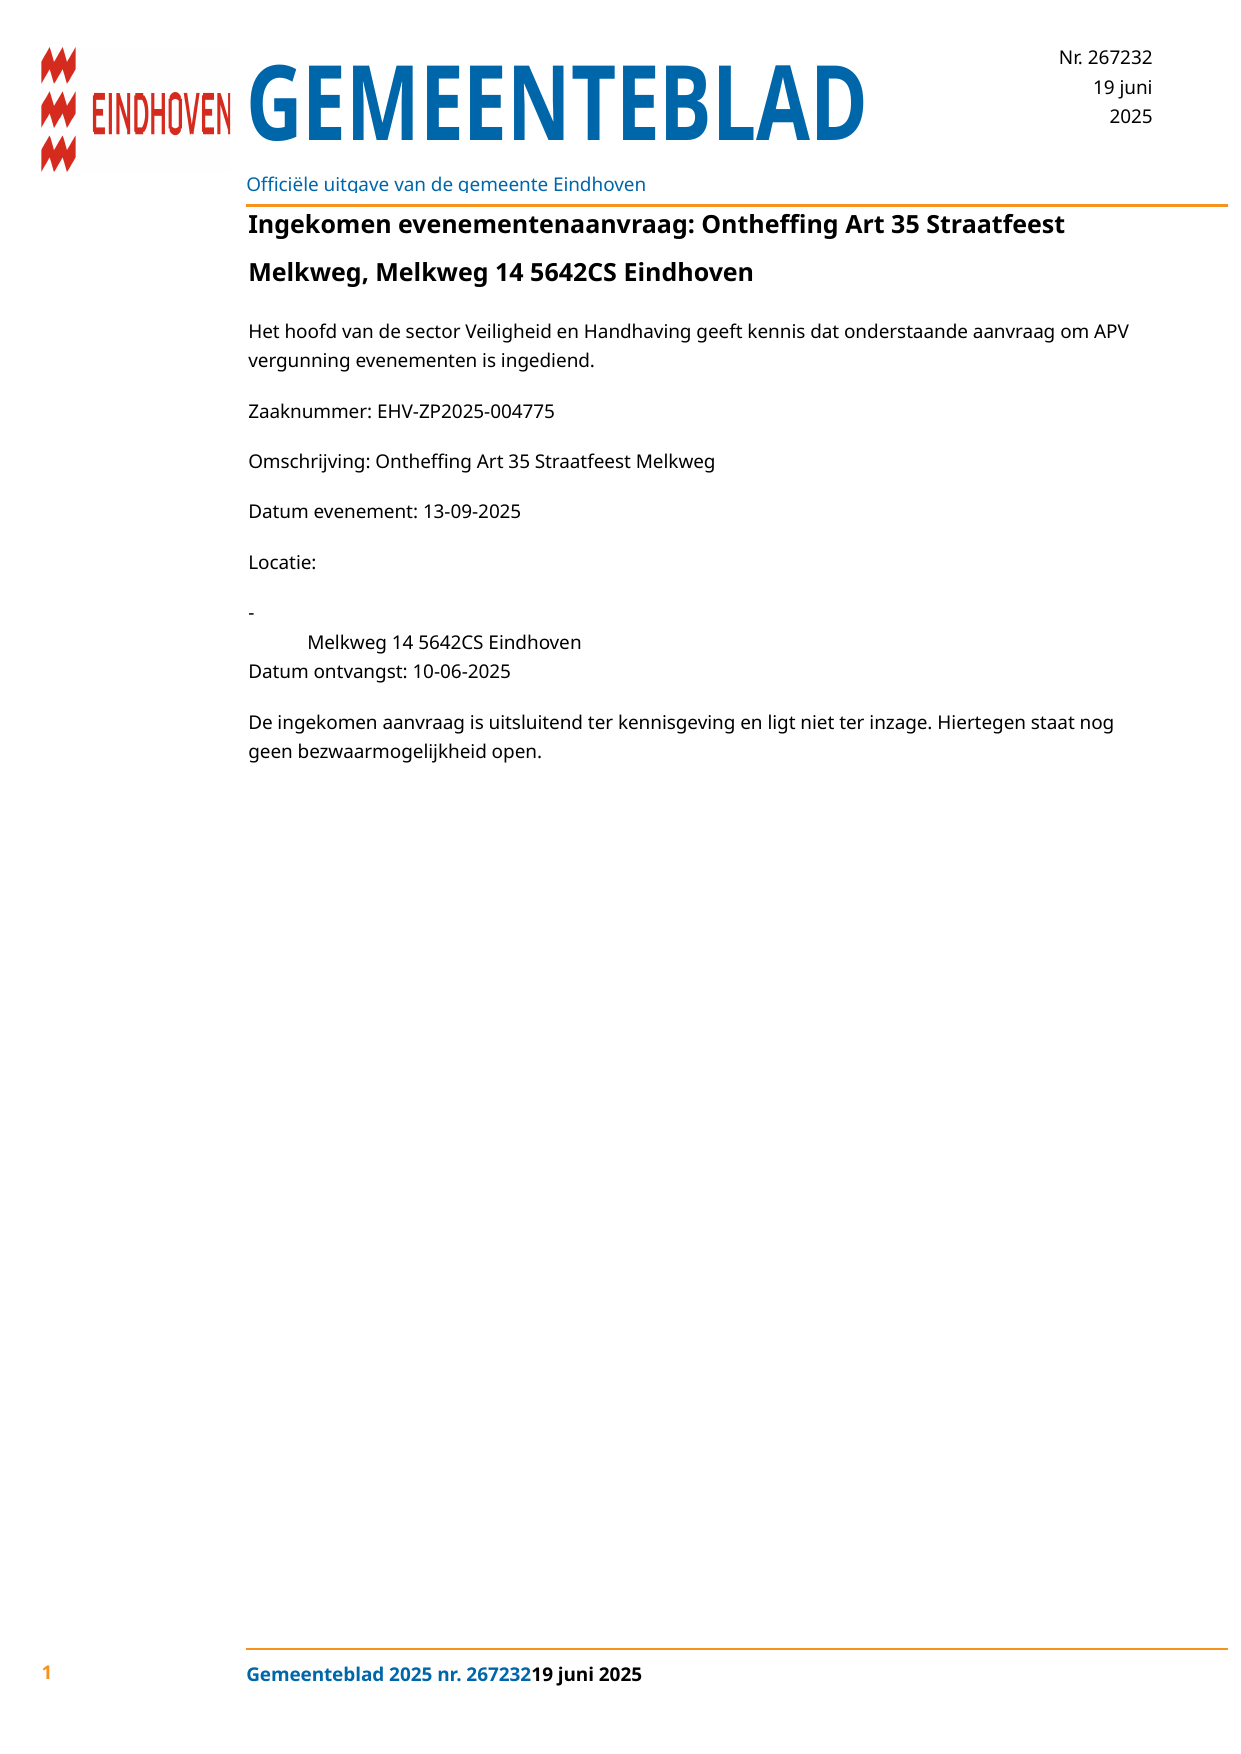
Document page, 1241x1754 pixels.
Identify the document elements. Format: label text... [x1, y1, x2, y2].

list Melkweg 14 5642CS Eindhoven [248, 629, 1152, 655]
text Ingekomen evenementenaanvraag: Ontheffing Art 35 Straatfeest Melkweg, Melkweg 14 5642CS Eindhoven [248, 207, 1152, 288]
text Locatie: [248, 549, 1152, 575]
text Het hoofd van de sector Veiligheid en Handhaving geeft kennis dat onderstaande aanvraag om APV vergunning evenementen is ingediend. [248, 318, 1152, 373]
picture [41, 47, 231, 172]
text De ingekomen aanvraag is uitsluitend ter kennisgeving en ligt niet ter inzage. Hiertegen staat nog geen bezwaarmogelijkheid open. [248, 709, 1152, 764]
text Datum evenement: 13-09-2025 [248, 499, 1152, 524]
text Omschrijving: Ontheffing Art 35 Straatfeest Melkweg [248, 448, 1152, 474]
text Datum ontvangst: 10-06-2025 [248, 659, 1152, 684]
text Zaaknummer: EHV-ZP2025-004775 [248, 398, 1152, 424]
